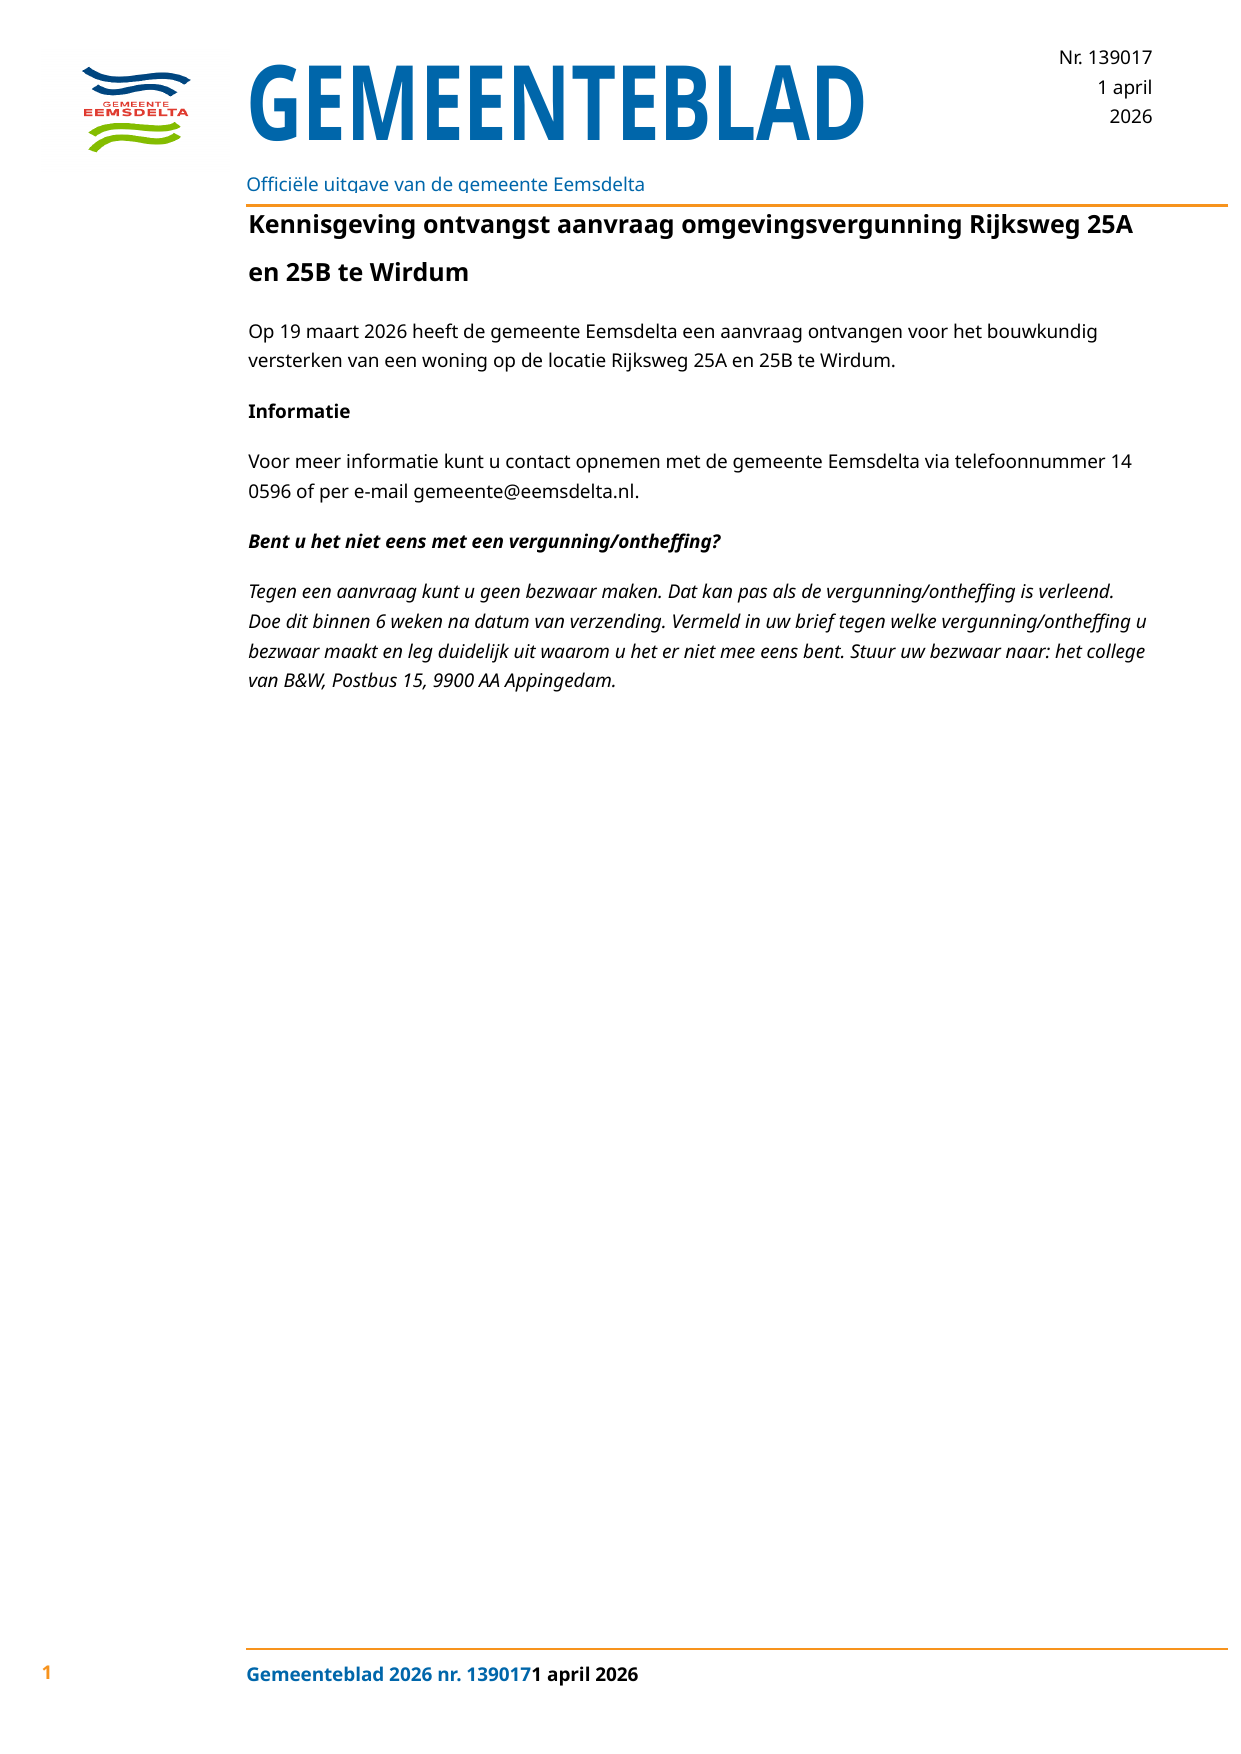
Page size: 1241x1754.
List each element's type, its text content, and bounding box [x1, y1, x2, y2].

text Kennisgeving ontvangst aanvraag omgevingsvergunning Rijksweg 25A en 25B te Wirdum [248, 207, 1152, 288]
text Voor meer informatie kunt u contact opnemen met de gemeente Eemsdelta via telefoonnummer 14 0596 of per e-mail gemeente@eemsdelta.nl. [248, 448, 1152, 504]
text Op 19 maart 2026 heeft de gemeente Eemsdelta een aanvraag ontvangen voor het bouwkundig versterken van een woning op de locatie Rijksweg 25A en 25B te Wirdum. [248, 318, 1152, 373]
text Tegen een aanvraag kunt u geen bezwaar maken. Dat kan pas als de vergunning/ontheffing is verleend. Doe dit binnen 6 weken na datum van verzending. Vermeld in uw brief tegen welke vergunning/ontheffing u bezwaar maakt en leg duidelijk uit waarom u het er niet mee eens bent. Stuur uw bezwaar naar: het college van B&W, Postbus 15, 9900 AA Appingedam. [248, 579, 1152, 693]
text Informatie [248, 398, 1152, 424]
text Bent u het niet eens met een vergunning/ontheffing? [248, 528, 1152, 554]
picture [41, 47, 231, 172]
